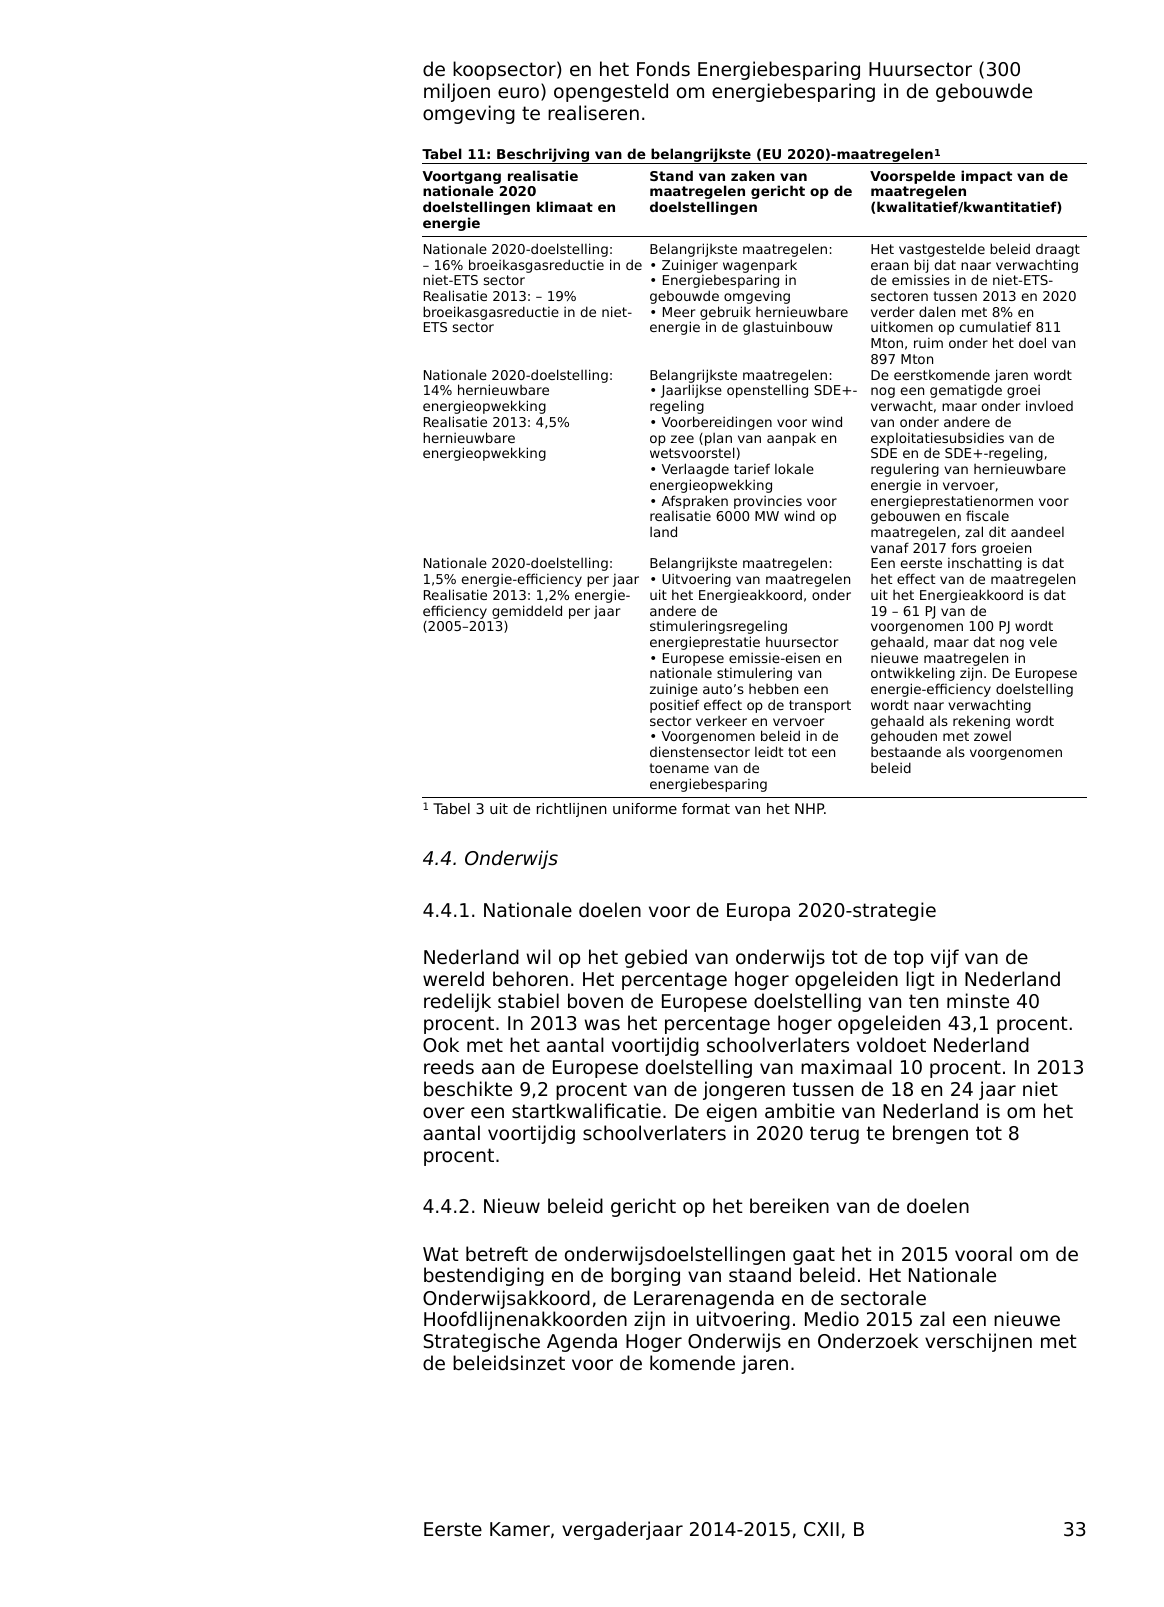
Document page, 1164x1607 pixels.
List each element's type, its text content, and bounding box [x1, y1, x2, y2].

table_cell Stand van zaken van maatregelen gericht op de doelstellingen [643, 164, 864, 236]
table_cell 1 Tabel 3 uit de richtlijnen uniforme format van het NHP. [422, 798, 1087, 818]
table_cell Nationale 2020-doelstelling: – 16% broeikasgasreductie in de niet-ETS sector Realisatie 2013: – 19% broeikasgasreductie in de niet-ETS sector [422, 237, 643, 367]
subtitle 4.4. Onderwijs [422, 848, 1087, 870]
table_cell De eerstkomende jaren wordt nog een gematigde groei verwacht, maar onder invloed van onder andere de exploitatiesubsidies van de SDE en de SDE+-regeling, regulering van hernieuwbare energie in vervoer, energieprestatienormen voor gebouwen en fiscale maatregelen, zal dit aandeel vanaf 2017 fors groeien [864, 368, 1087, 556]
subtitle 4.4.1. Nationale doelen voor de Europa 2020-strategie [422, 900, 1087, 922]
table_cell Voorspelde impact van de maatregelen (kwalitatief/kwantitatief) [864, 164, 1087, 236]
table_cell Belangrijkste maatregelen: • Uitvoering van maatregelen uit het Energieakkoord, onder andere de stimuleringsregeling energieprestatie huursector • Europese emissie-eisen en nationale stimulering van zuinige auto’s hebben een positief effect op de transport sector verkeer en vervoer • Voorgenomen beleid in de dienstensector leidt tot een toename van de energiebesparing [643, 556, 864, 797]
table_cell Nationale 2020-doelstelling: 1,5% energie-efficiency per jaar Realisatie 2013: 1,2% energie-efficiency gemiddeld per jaar (2005–2013) [422, 556, 643, 797]
table_cell Belangrijkste maatregelen: • Zuiniger wagenpark • Energiebesparing in gebouwde omgeving • Meer gebruik hernieuwbare energie in de glastuinbouw [643, 237, 864, 367]
table_cell Belangrijkste maatregelen: • Jaarlijkse openstelling SDE+-regeling • Voorbereidingen voor wind op zee (plan van aanpak en wetsvoorstel) • Verlaagde tarief lokale energieopwekking • Afspraken provincies voor realisatie 6000 MW wind op land [643, 368, 864, 556]
table_cell Voortgang realisatie nationale 2020 doelstellingen klimaat en energie [422, 164, 643, 236]
table_header Tabel 11: Beschrijving van de belangrijkste (EU 2020)-maatregelen1 [422, 147, 1087, 163]
table_cell Nationale 2020-doelstelling: 14% hernieuwbare energieopwekking Realisatie 2013: 4,5% hernieuwbare energieopwekking [422, 368, 643, 556]
subtitle 4.4.2. Nieuw beleid gericht op het bereiken van de doelen [422, 1196, 1087, 1218]
table_cell Een eerste inschatting is dat het effect van de maatregelen uit het Energieakkoord is dat 19 – 61 PJ van de voorgenomen 100 PJ wordt gehaald, maar dat nog vele nieuwe maatregelen in ontwikkeling zijn. De Europese energie-efficiency doelstelling wordt naar verwachting gehaald als rekening wordt gehouden met zowel bestaande als voorgenomen beleid [864, 556, 1087, 797]
text Wat betreft de onderwijsdoelstellingen gaat het in 2015 vooral om de bestendiging en de borging van staand beleid. Het Nationale Onderwijsakkoord, de Lerarenagenda en de sectorale Hoofdlijnenakkoorden zijn in uitvoering. Medio 2015 zal een nieuwe Strategische Agenda Hoger Onderwijs en Onderzoek verschijnen met de beleidsinzet voor de komende jaren. [422, 1243, 1087, 1375]
table_cell Het vastgestelde beleid draagt eraan bij dat naar verwachting de emissies in de niet-ETS-sectoren tussen 2013 en 2020 verder dalen met 8% en uitkomen op cumulatief 811 Mton, ruim onder het doel van 897 Mton [864, 237, 1087, 367]
text de koopsector) en het Fonds Energiebesparing Huursector (300 miljoen euro) opengesteld om energiebesparing in de gebouwde omgeving te realiseren. [422, 59, 1087, 125]
text Nederland wil op het gebied van onderwijs tot de top vijf van de wereld behoren. Het percentage hoger opgeleiden ligt in Nederland redelijk stabiel boven de Europese doelstelling van ten minste 40 procent. In 2013 was het percentage hoger opgeleiden 43,1 procent. Ook met het aantal voortijdig schoolverlaters voldoet Nederland reeds aan de Europese doelstelling van maximaal 10 procent. In 2013 beschikte 9,2 procent van de jongeren tussen de 18 en 24 jaar niet over een startkwalificatie. De eigen ambitie van Nederland is om het aantal voortijdig schoolverlaters in 2020 terug te brengen tot 8 procent. [422, 947, 1087, 1166]
